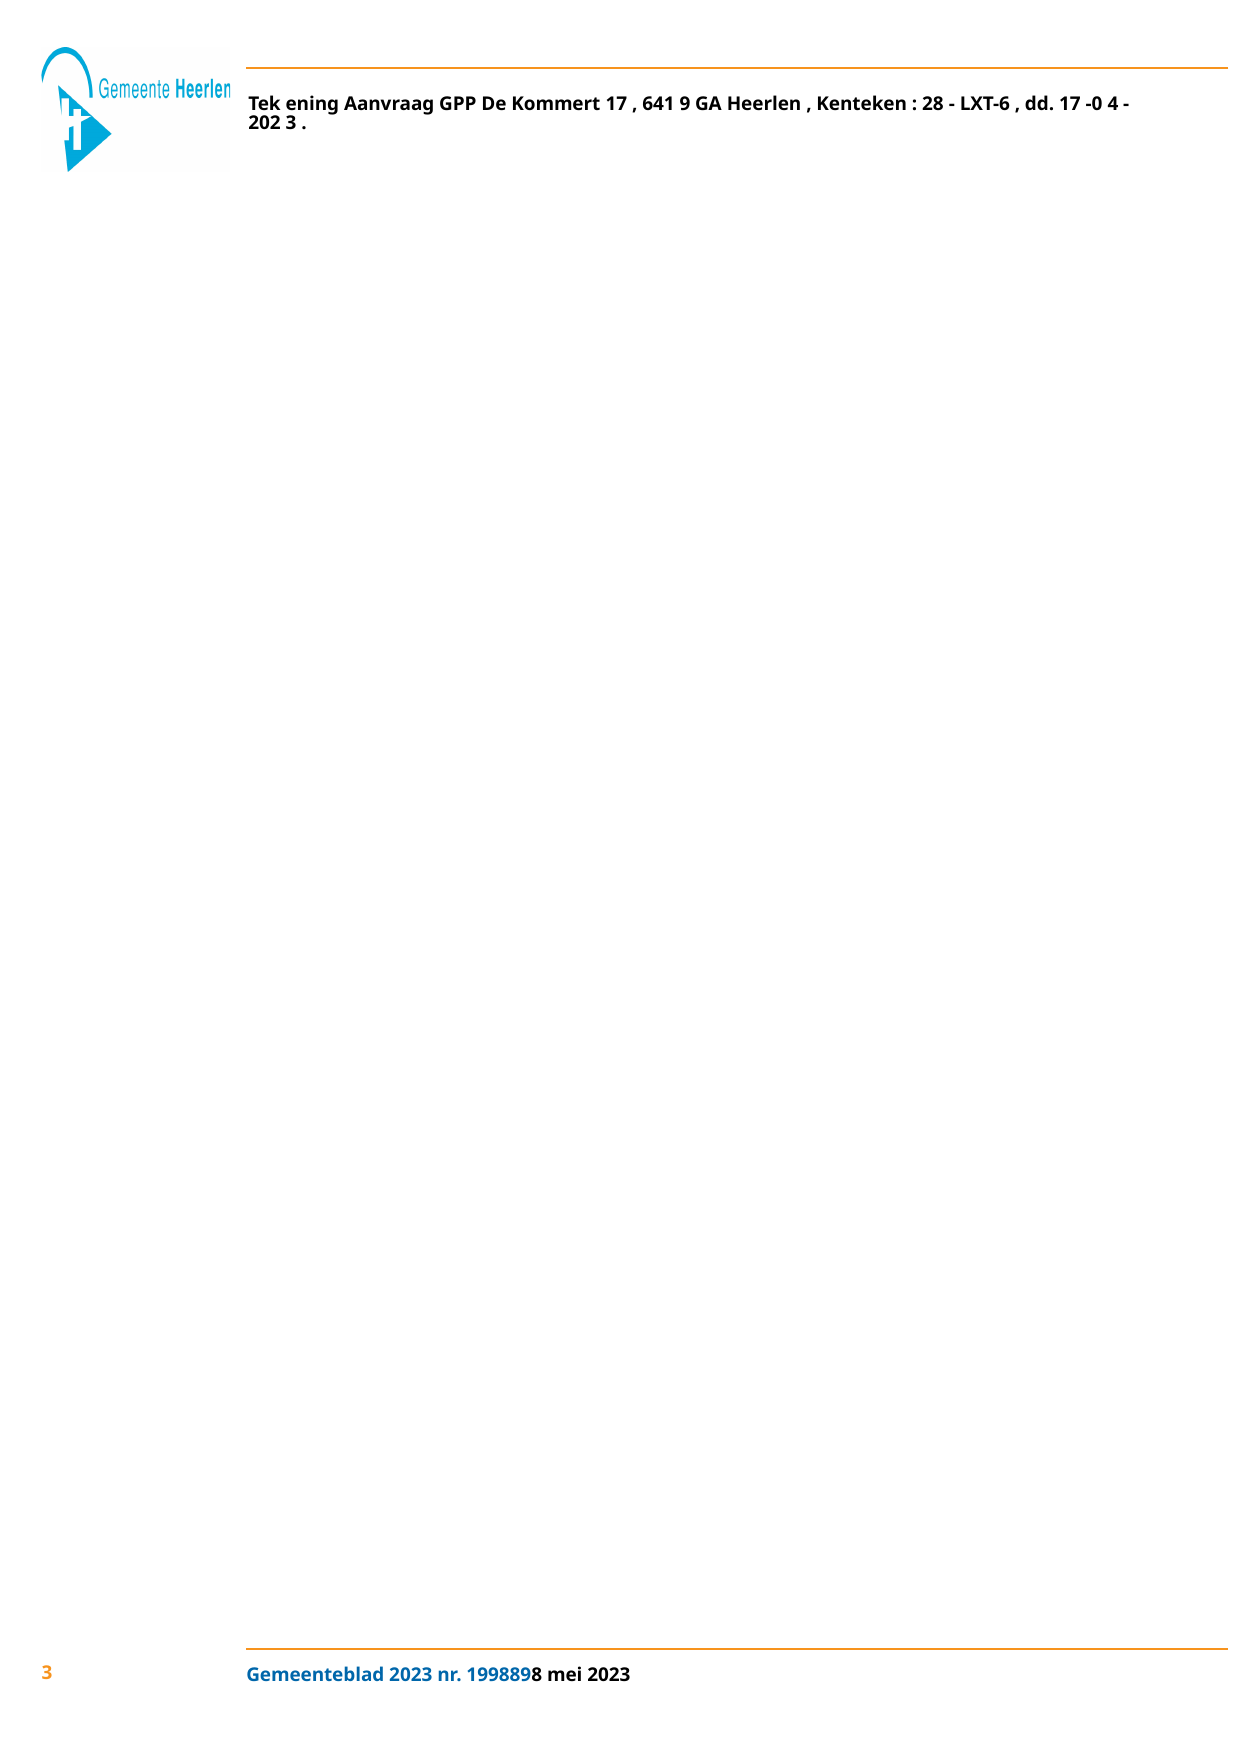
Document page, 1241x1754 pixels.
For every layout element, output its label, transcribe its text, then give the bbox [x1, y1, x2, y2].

text Tek ening Aanvraag GPP De Kommert 17 , 641 9 GA Heerlen , Kenteken : 28 - LXT-6 , dd. 17 -0 4 -202 3 . [248, 95, 1152, 133]
picture [41, 47, 59, 70]
picture [41, 47, 231, 172]
